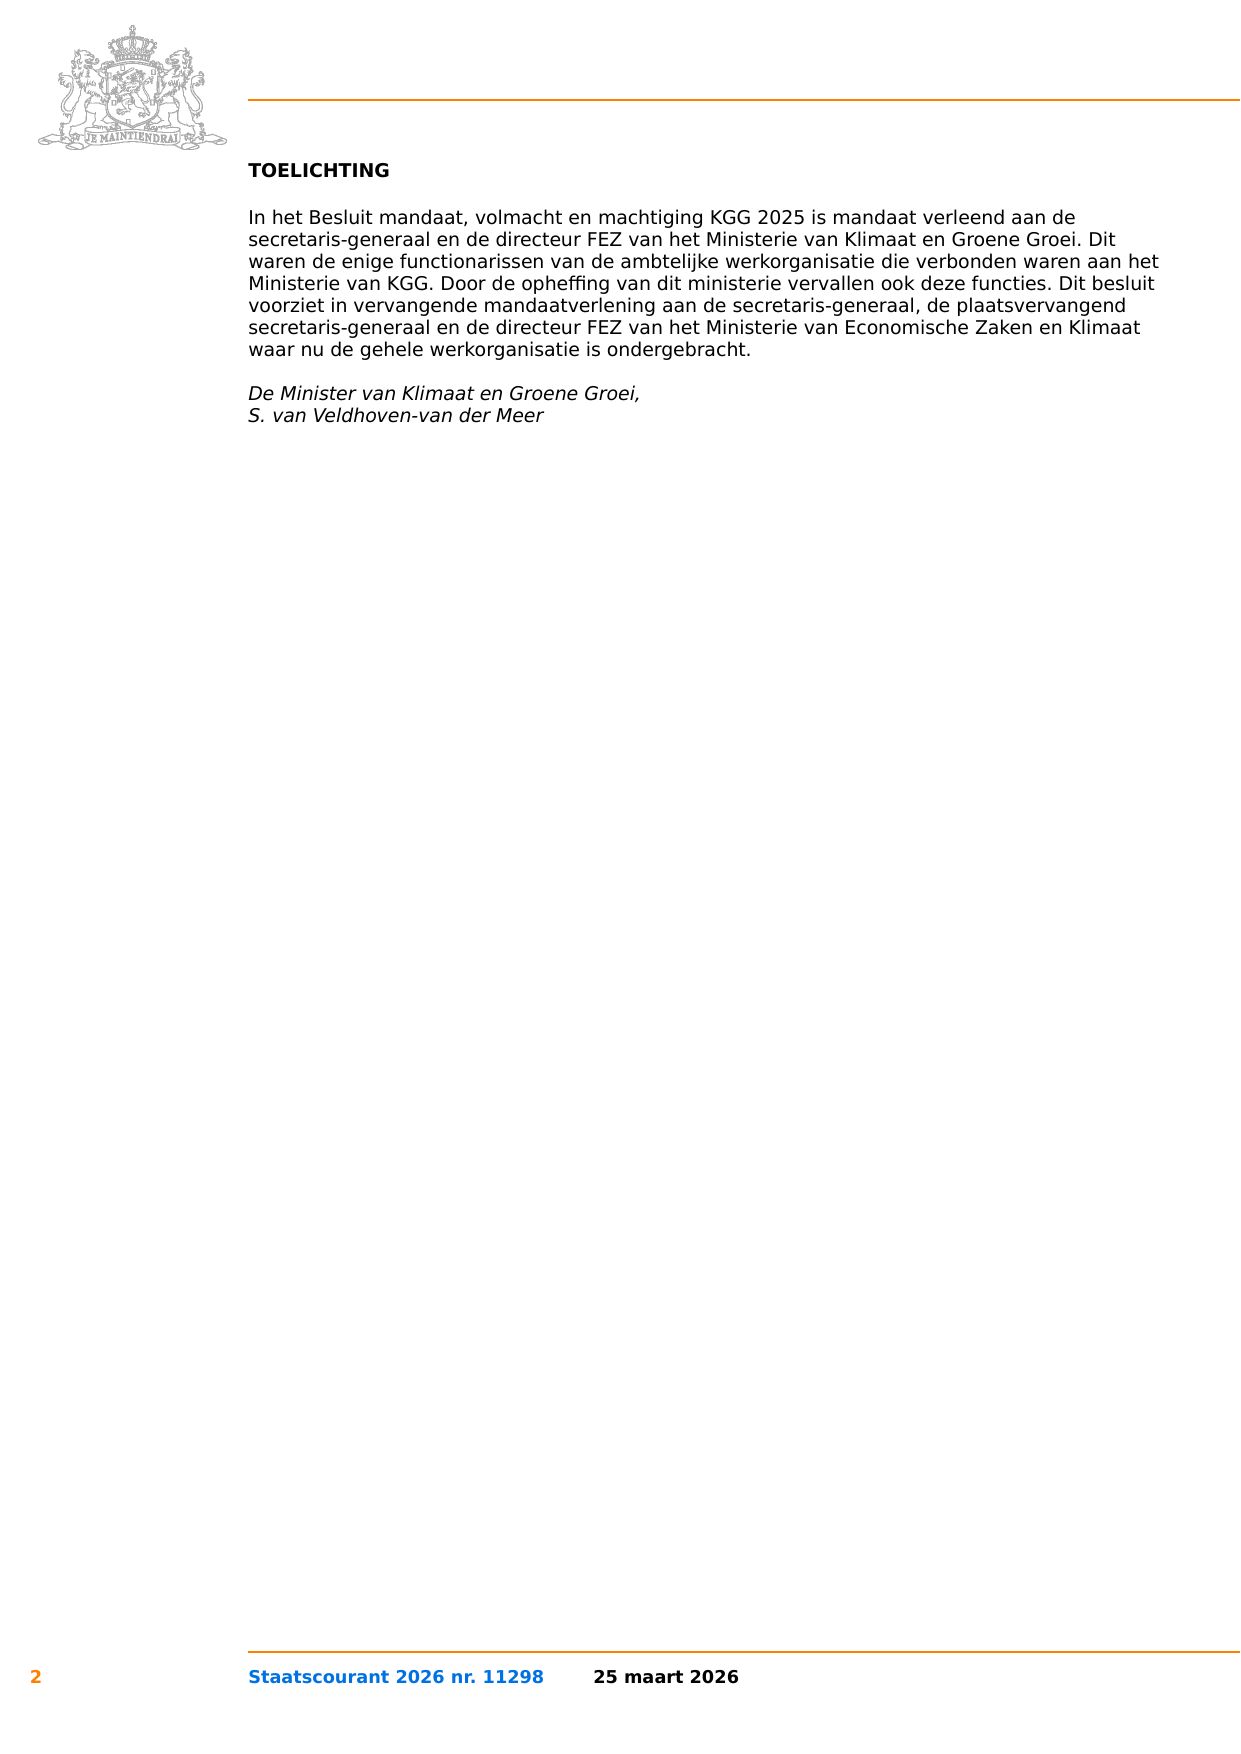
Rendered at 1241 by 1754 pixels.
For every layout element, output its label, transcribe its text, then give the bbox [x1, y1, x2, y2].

text De Minister van Klimaat en Groene Groei, S. van Veldhoven-van der Meer [248, 383, 1163, 427]
picture [38, 25, 227, 150]
subtitle TOELICHTING [248, 160, 1163, 182]
text In het Besluit mandaat, volmacht en machtiging KGG 2025 is mandaat verleend aan de secretaris-generaal en de directeur FEZ van het Ministerie van Klimaat en Groene Groei. Dit waren de enige functionarissen van de ambtelijke werkorganisatie die verbonden waren aan het Ministerie van KGG. Door de opheffing van dit ministerie vervallen ook deze functies. Dit besluit voorziet in vervangende mandaatverlening aan de secretaris-generaal, de plaatsvervangend secretaris-generaal en de directeur FEZ van het Ministerie van Economische Zaken en Klimaat waar nu de gehele werkorganisatie is ondergebracht. [248, 207, 1163, 361]
